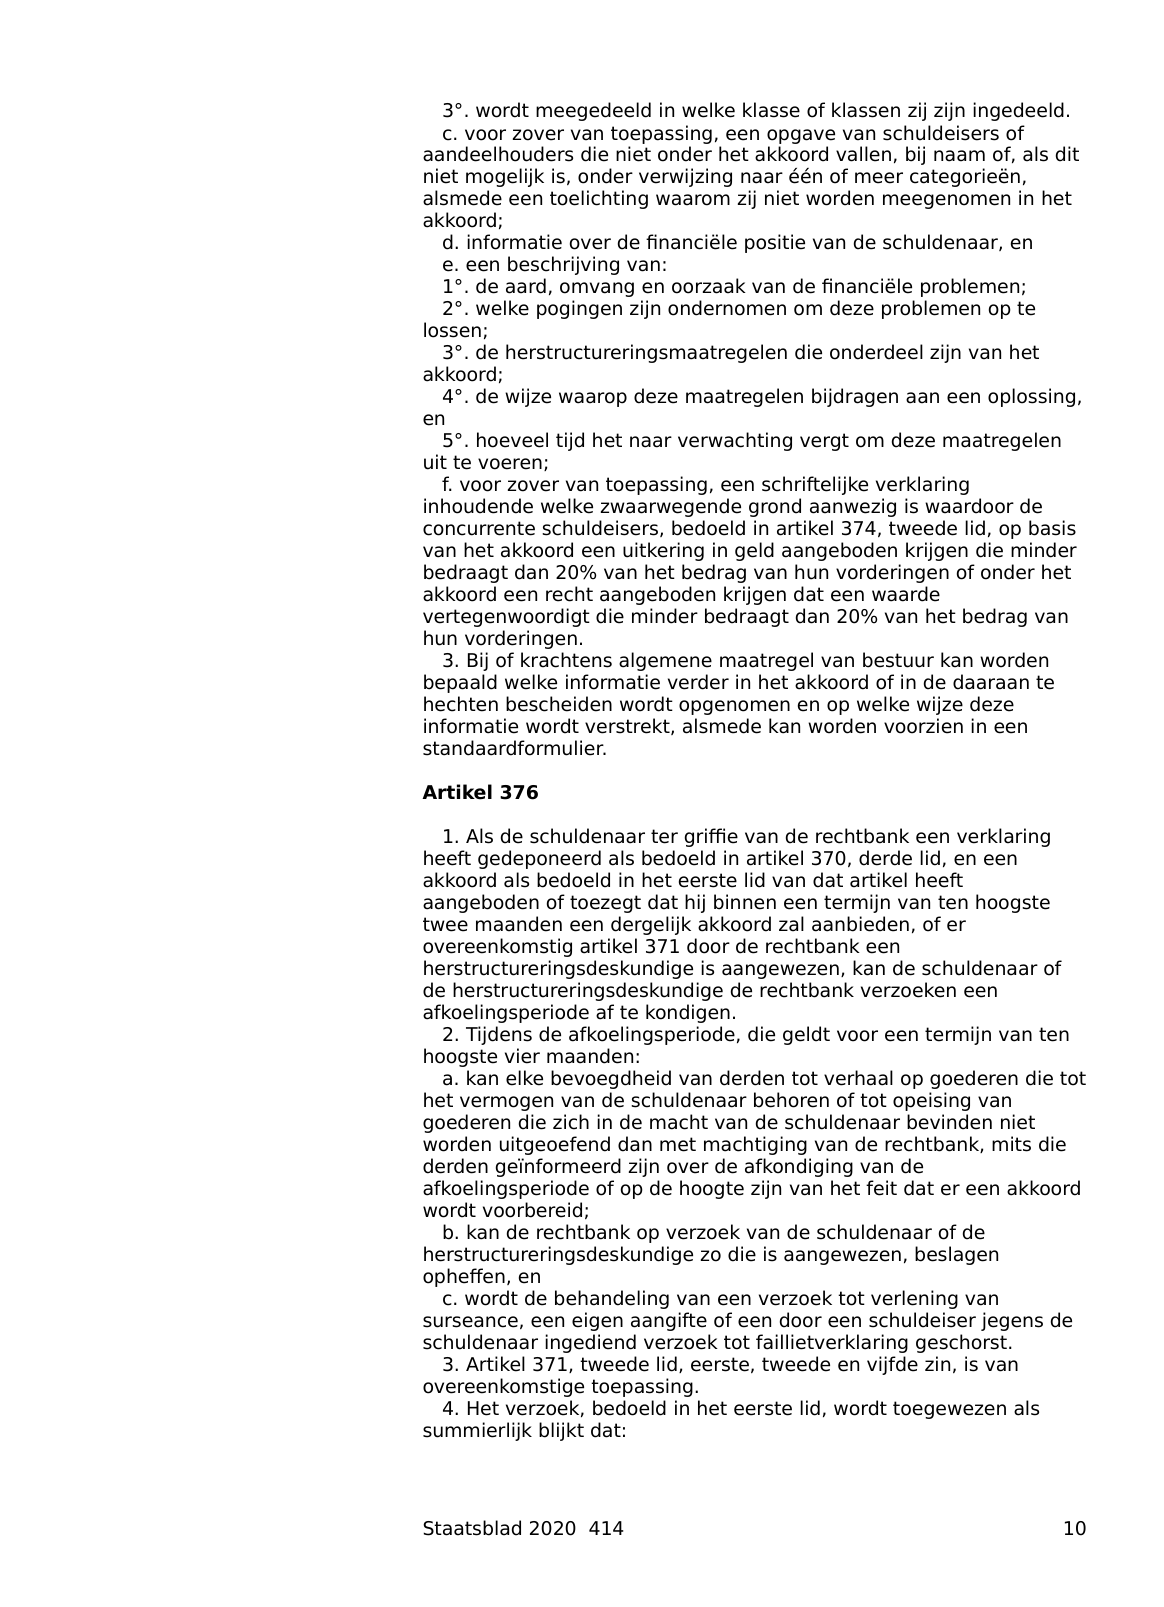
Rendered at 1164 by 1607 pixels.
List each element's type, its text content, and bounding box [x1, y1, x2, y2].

text a. kan elke bevoegdheid van derden tot verhaal op goederen die tot het vermogen van de schuldenaar behoren of tot opeising van goederen die zich in de macht van de schuldenaar bevinden niet worden uitgeoefend dan met machtiging van de rechtbank, mits die derden geïnformeerd zijn over de afkondiging van de afkoelingsperiode of op de hoogte zijn van het feit dat er een akkoord wordt voorbereid; [422, 1068, 1087, 1222]
text 2. Tijdens de afkoelingsperiode, die geldt voor een termijn van ten hoogste vier maanden: [422, 1024, 1087, 1068]
text 3. Bij of krachtens algemene maatregel van bestuur kan worden bepaald welke informatie verder in het akkoord of in de daaraan te hechten bescheiden wordt opgenomen en op welke wijze deze informatie wordt verstrekt, alsmede kan worden voorzien in een standaardformulier. [422, 650, 1087, 760]
text 2°. welke pogingen zijn ondernomen om deze problemen op te lossen; [422, 298, 1087, 342]
text d. informatie over de financiële positie van de schuldenaar, en [422, 232, 1087, 254]
text e. een beschrijving van: [422, 254, 1087, 276]
text 4. Het verzoek, bedoeld in het eerste lid, wordt toegewezen als summierlijk blijkt dat: [422, 1398, 1087, 1442]
text 1°. de aard, omvang en oorzaak van de financiële problemen; [422, 276, 1087, 298]
text b. kan de rechtbank op verzoek van de schuldenaar of de herstructureringsdeskundige zo die is aangewezen, beslagen opheffen, en [422, 1222, 1087, 1288]
text 1. Als de schuldenaar ter griffie van de rechtbank een verklaring heeft gedeponeerd als bedoeld in artikel 370, derde lid, en een akkoord als bedoeld in het eerste lid van dat artikel heeft aangeboden of toezegt dat hij binnen een termijn van ten hoogste twee maanden een dergelijk akkoord zal aanbieden, of er overeenkomstig artikel 371 door de rechtbank een herstructureringsdeskundige is aangewezen, kan de schuldenaar of de herstructureringsdeskundige de rechtbank verzoeken een afkoelingsperiode af te kondigen. [422, 826, 1087, 1024]
text 4°. de wijze waarop deze maatregelen bijdragen aan een oplossing, en [422, 386, 1087, 430]
subtitle Artikel 376 [422, 782, 1087, 804]
text c. voor zover van toepassing, een opgave van schuldeisers of aandeelhouders die niet onder het akkoord vallen, bij naam of, als dit niet mogelijk is, onder verwijzing naar één of meer categorieën, alsmede een toelichting waarom zij niet worden meegenomen in het akkoord; [422, 122, 1087, 232]
text 3. Artikel 371, tweede lid, eerste, tweede en vijfde zin, is van overeenkomstige toepassing. [422, 1354, 1087, 1398]
text f. voor zover van toepassing, een schriftelijke verklaring inhoudende welke zwaarwegende grond aanwezig is waardoor de concurrente schuldeisers, bedoeld in artikel 374, tweede lid, op basis van het akkoord een uitkering in geld aangeboden krijgen die minder bedraagt dan 20% van het bedrag van hun vorderingen of onder het akkoord een recht aangeboden krijgen dat een waarde vertegenwoordigt die minder bedraagt dan 20% van het bedrag van hun vorderingen. [422, 474, 1087, 650]
text 5°. hoeveel tijd het naar verwachting vergt om deze maatregelen uit te voeren; [422, 430, 1087, 474]
text c. wordt de behandeling van een verzoek tot verlening van surseance, een eigen aangifte of een door een schuldeiser jegens de schuldenaar ingediend verzoek tot faillietverklaring geschorst. [422, 1288, 1087, 1354]
text 3°. wordt meegedeeld in welke klasse of klassen zij zijn ingedeeld. [422, 100, 1087, 122]
text 3°. de herstructureringsmaatregelen die onderdeel zijn van het akkoord; [422, 342, 1087, 386]
